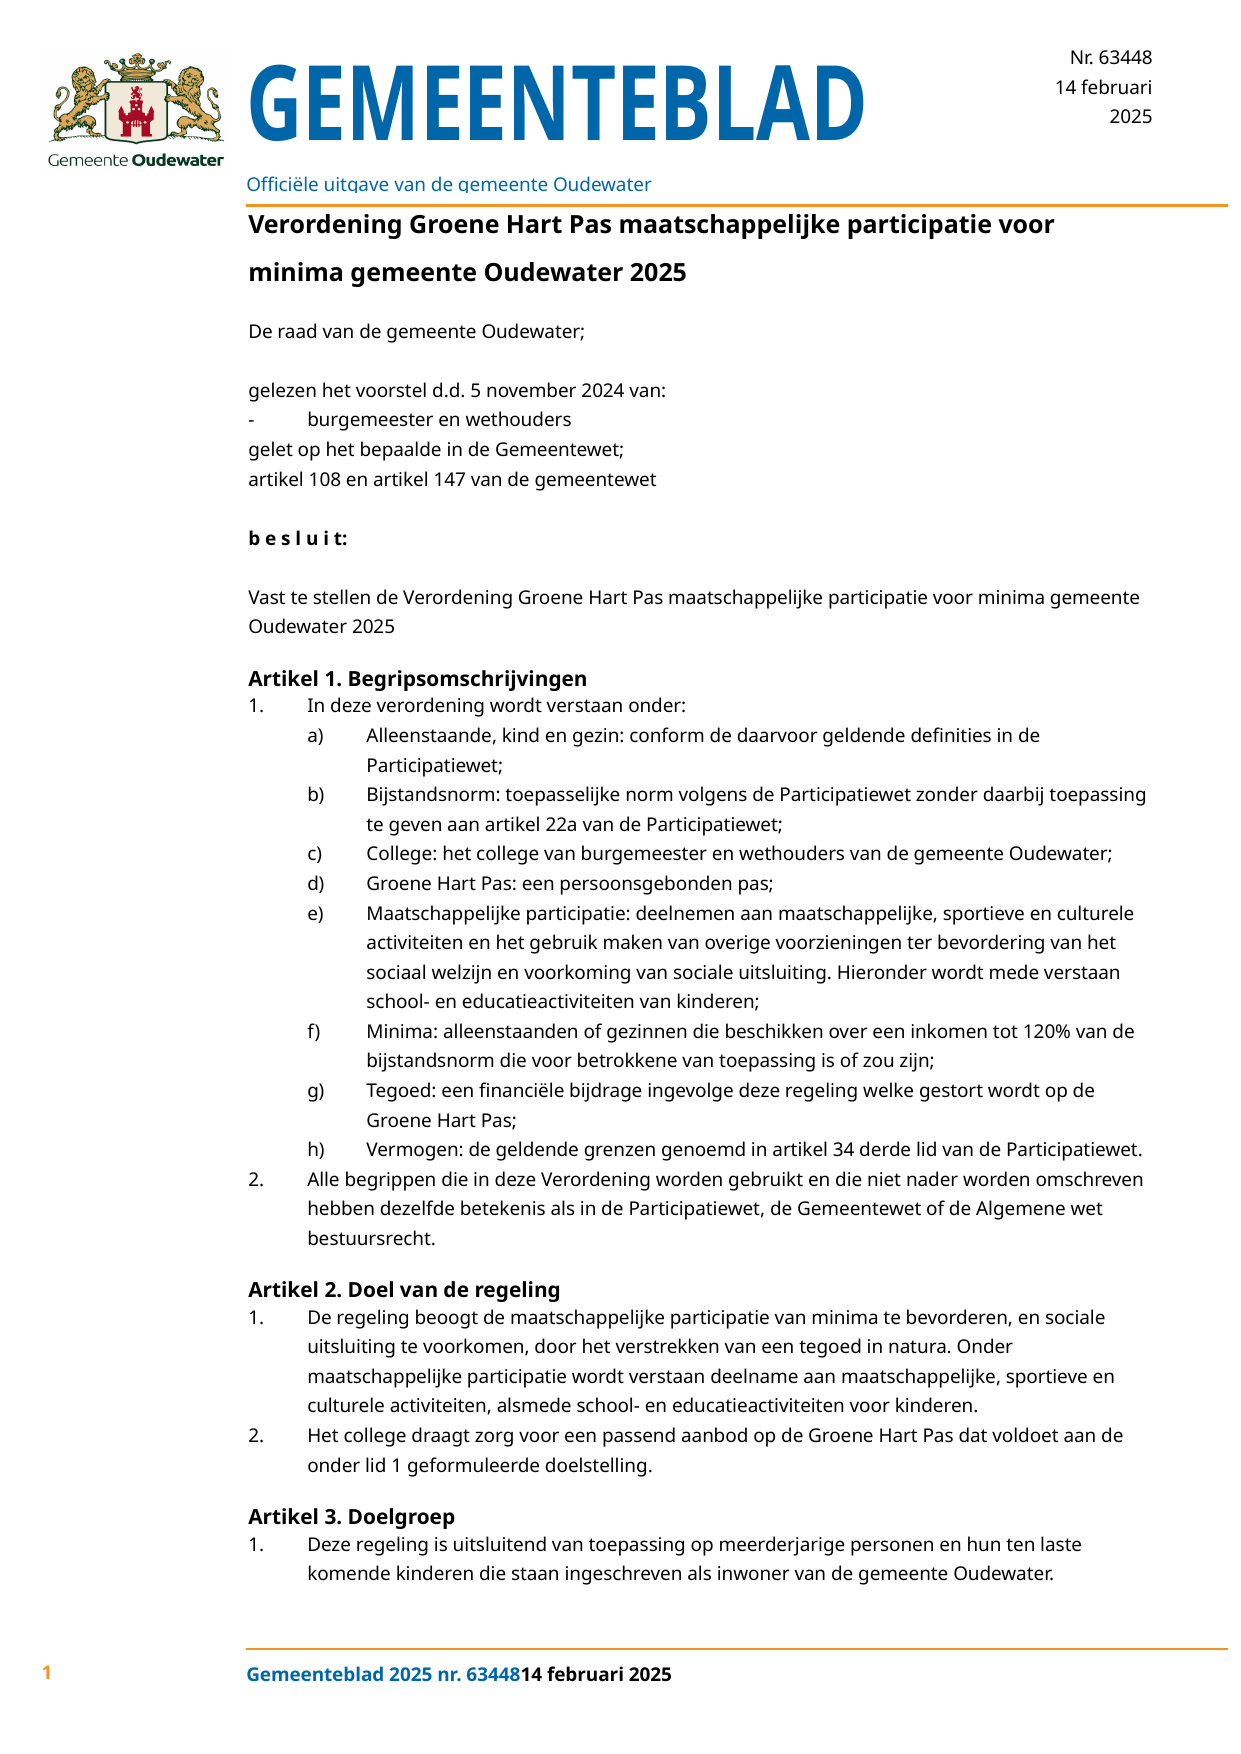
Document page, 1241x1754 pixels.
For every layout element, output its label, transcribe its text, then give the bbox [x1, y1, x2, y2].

list Deze regeling is uitsluitend van toepassing op meerderjarige personen en hun ten laste komende kinderen die staan ingeschreven als inwoner van de gemeente Oudewater. [248, 1531, 1152, 1586]
list Bijstandsnorm: toepasselijke norm volgens de Participatiewet zonder daarbij toepassing te geven aan artikel 22a van de Participatiewet; [307, 781, 1152, 837]
list Minima: alleenstaanden of gezinnen die beschikken over een inkomen tot 120% van de bijstandsnorm die voor betrokkene van toepassing is of zou zijn; [307, 1018, 1152, 1073]
list Het college draagt zorg voor een passend aanbod op de Groene Hart Pas dat voldoet aan de onder lid 1 geformuleerde doelstelling. [248, 1422, 1152, 1478]
text Verordening Groene Hart Pas maatschappelijke participatie voor minima gemeente Oudewater 2025 [248, 207, 1152, 288]
text artikel 108 en artikel 147 van de gemeentewet [248, 466, 1152, 492]
picture [41, 47, 231, 172]
text Artikel 2. Doel van de regeling [248, 1276, 1152, 1304]
list College: het college van burgemeester en wethouders van de gemeente Oudewater; [307, 841, 1152, 866]
text Artikel 3. Doelgroep [248, 1502, 1152, 1531]
text Artikel 1. Begripsomschrijvingen [248, 664, 1152, 693]
list Vermogen: de geldende grenzen genoemd in artikel 34 derde lid van de Participatiewet. [307, 1136, 1152, 1162]
list De regeling beoogt de maatschappelijke participatie van minima te bevorderen, en sociale uitsluiting te voorkomen, door het verstrekken van een tegoed in natura. Onder maatschappelijke participatie wordt verstaan deelname aan maatschappelijke, sportieve en culturele activiteiten, alsmede school- en educatieactiviteiten voor kinderen. [248, 1304, 1152, 1418]
list Tegoed: een financiële bijdrage ingevolge deze regeling welke gestort wordt op de Groene Hart Pas; [307, 1077, 1152, 1132]
text gelezen het voorstel d.d. 5 november 2024 van: [248, 377, 1152, 403]
list In deze verordening wordt verstaan onder: [248, 693, 1152, 718]
text De raad van de gemeente Oudewater; [248, 318, 1152, 344]
list Alle begrippen die in deze Verordening worden gebruikt en die niet nader worden omschreven hebben dezelfde betekenis als in de Participatiewet, de Gemeentewet of de Algemene wet bestuursrecht. [248, 1166, 1152, 1251]
list burgemeester en wethouders [248, 407, 1152, 432]
text Vast te stellen de Verordening Groene Hart Pas maatschappelijke participatie voor minima gemeente Oudewater 2025 [248, 584, 1152, 639]
list Groene Hart Pas: een persoonsgebonden pas; [307, 870, 1152, 896]
text b e s l u i t: [248, 525, 1152, 551]
text gelet op het bepaalde in de Gemeentewet; [248, 436, 1152, 462]
list Alleenstaande, kind en gezin: conform de daarvoor geldende definities in de Participatiewet; [307, 722, 1152, 777]
list Maatschappelijke participatie: deelnemen aan maatschappelijke, sportieve en culturele activiteiten en het gebruik maken van overige voorzieningen ter bevordering van het sociaal welzijn en voorkoming van sociale uitsluiting. Hieronder wordt mede verstaan school- en educatieactiviteiten van kinderen; [307, 900, 1152, 1014]
